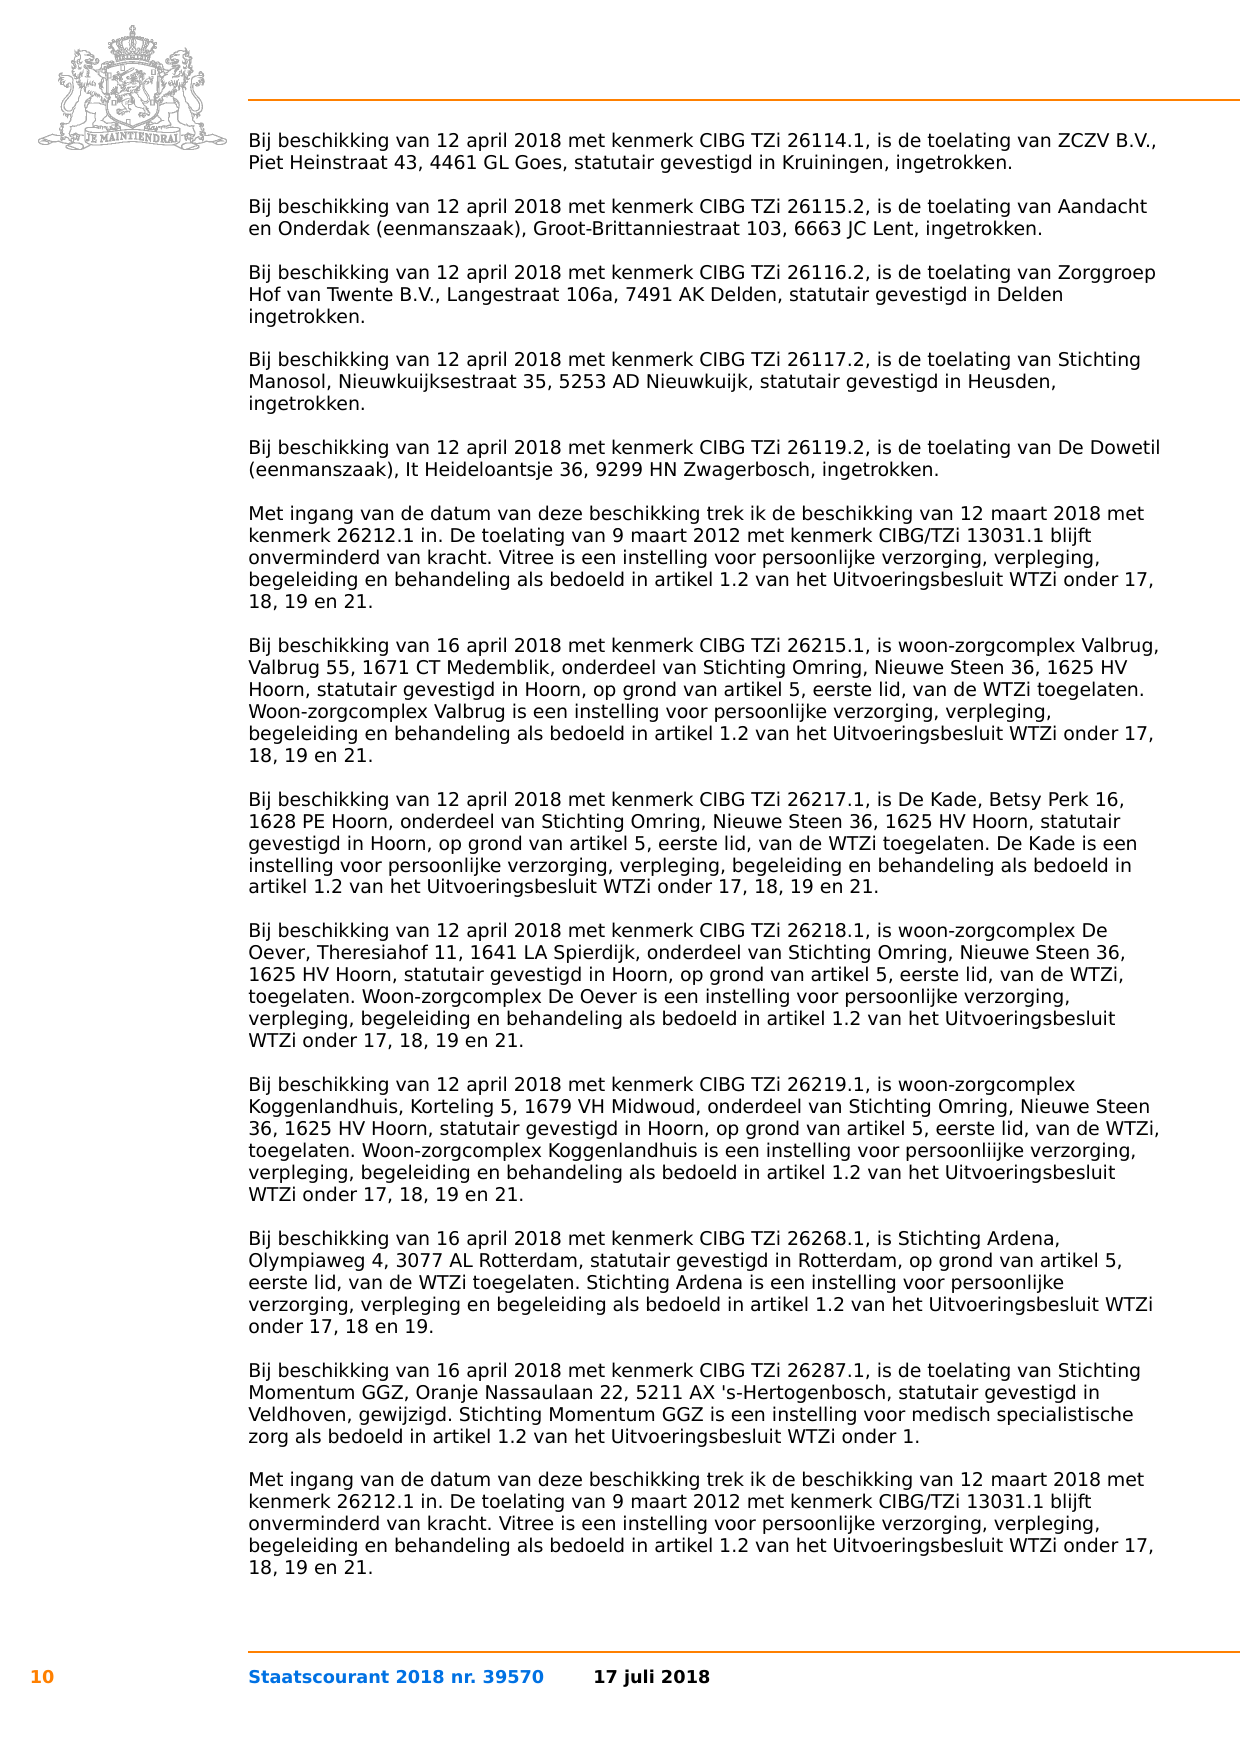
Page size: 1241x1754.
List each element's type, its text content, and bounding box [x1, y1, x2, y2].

text Bij beschikking van 12 april 2018 met kenmerk CIBG TZi 26119.2, is de toelating van De Dowetil (eenmanszaak), It Heideloantsje 36, 9299 HN Zwagerbosch, ingetrokken. [248, 437, 1163, 481]
picture [38, 25, 227, 150]
text Bij beschikking van 12 april 2018 met kenmerk CIBG TZi 26117.2, is de toelating van Stichting Manosol, Nieuwkuijksestraat 35, 5253 AD Nieuwkuijk, statutair gevestigd in Heusden, ingetrokken. [248, 349, 1163, 415]
text Bij beschikking van 16 april 2018 met kenmerk CIBG TZi 26287.1, is de toelating van Stichting Momentum GGZ, Oranje Nassaulaan 22, 5211 AX 's-Hertogenbosch, statutair gevestigd in Veldhoven, gewijzigd. Stichting Momentum GGZ is een instelling voor medisch specialistische zorg als bedoeld in artikel 1.2 van het Uitvoeringsbesluit WTZi onder 1. [248, 1359, 1163, 1447]
text Met ingang van de datum van deze beschikking trek ik de beschikking van 12 maart 2018 met kenmerk 26212.1 in. De toelating van 9 maart 2012 met kenmerk CIBG/TZi 13031.1 blijft onverminderd van kracht. Vitree is een instelling voor persoonlijke verzorging, verpleging, begeleiding en behandeling als bedoeld in artikel 1.2 van het Uitvoeringsbesluit WTZi onder 17, 18, 19 en 21. [248, 1469, 1163, 1579]
text Met ingang van de datum van deze beschikking trek ik de beschikking van 12 maart 2018 met kenmerk 26212.1 in. De toelating van 9 maart 2012 met kenmerk CIBG/TZi 13031.1 blijft onverminderd van kracht. Vitree is een instelling voor persoonlijke verzorging, verpleging, begeleiding en behandeling als bedoeld in artikel 1.2 van het Uitvoeringsbesluit WTZi onder 17, 18, 19 en 21. [248, 503, 1163, 613]
text Bij beschikking van 12 april 2018 met kenmerk CIBG TZi 26115.2, is de toelating van Aandacht en Onderdak (eenmanszaak), Groot-Brittanniestraat 103, 6663 JC Lent, ingetrokken. [248, 196, 1163, 240]
text Bij beschikking van 16 april 2018 met kenmerk CIBG TZi 26268.1, is Stichting Ardena, Olympiaweg 4, 3077 AL Rotterdam, statutair gevestigd in Rotterdam, op grond van artikel 5, eerste lid, van de WTZi toegelaten. Stichting Ardena is een instelling voor persoonlijke verzorging, verpleging en begeleiding als bedoeld in artikel 1.2 van het Uitvoeringsbesluit WTZi onder 17, 18 en 19. [248, 1228, 1163, 1338]
text Bij beschikking van 12 april 2018 met kenmerk CIBG TZi 26218.1, is woon-zorgcomplex De Oever, Theresiahof 11, 1641 LA Spierdijk, onderdeel van Stichting Omring, Nieuwe Steen 36, 1625 HV Hoorn, statutair gevestigd in Hoorn, op grond van artikel 5, eerste lid, van de WTZi, toegelaten. Woon-zorgcomplex De Oever is een instelling voor persoonlijke verzorging, verpleging, begeleiding en behandeling als bedoeld in artikel 1.2 van het Uitvoeringsbesluit WTZi onder 17, 18, 19 en 21. [248, 920, 1163, 1052]
text Bij beschikking van 12 april 2018 met kenmerk CIBG TZi 26217.1, is De Kade, Betsy Perk 16, 1628 PE Hoorn, onderdeel van Stichting Omring, Nieuwe Steen 36, 1625 HV Hoorn, statutair gevestigd in Hoorn, op grond van artikel 5, eerste lid, van de WTZi toegelaten. De Kade is een instelling voor persoonlijke verzorging, verpleging, begeleiding en behandeling als bedoeld in artikel 1.2 van het Uitvoeringsbesluit WTZi onder 17, 18, 19 en 21. [248, 788, 1163, 898]
text Bij beschikking van 12 april 2018 met kenmerk CIBG TZi 26116.2, is de toelating van Zorggroep Hof van Twente B.V., Langestraat 106a, 7491 AK Delden, statutair gevestigd in Delden ingetrokken. [248, 262, 1163, 327]
text Bij beschikking van 16 april 2018 met kenmerk CIBG TZi 26215.1, is woon-zorgcomplex Valbrug, Valbrug 55, 1671 CT Medemblik, onderdeel van Stichting Omring, Nieuwe Steen 36, 1625 HV Hoorn, statutair gevestigd in Hoorn, op grond van artikel 5, eerste lid, van de WTZi toegelaten. Woon-zorgcomplex Valbrug is een instelling voor persoonlijke verzorging, verpleging, begeleiding en behandeling als bedoeld in artikel 1.2 van het Uitvoeringsbesluit WTZi onder 17, 18, 19 en 21. [248, 635, 1163, 767]
text Bij beschikking van 12 april 2018 met kenmerk CIBG TZi 26219.1, is woon-zorgcomplex Koggenlandhuis, Korteling 5, 1679 VH Midwoud, onderdeel van Stichting Omring, Nieuwe Steen 36, 1625 HV Hoorn, statutair gevestigd in Hoorn, op grond van artikel 5, eerste lid, van de WTZi, toegelaten. Woon-zorgcomplex Koggenlandhuis is een instelling voor persoonliijke verzorging, verpleging, begeleiding en behandeling als bedoeld in artikel 1.2 van het Uitvoeringsbesluit WTZi onder 17, 18, 19 en 21. [248, 1074, 1163, 1206]
text Bij beschikking van 12 april 2018 met kenmerk CIBG TZi 26114.1, is de toelating van ZCZV B.V., Piet Heinstraat 43, 4461 GL Goes, statutair gevestigd in Kruiningen, ingetrokken. [248, 130, 1163, 174]
